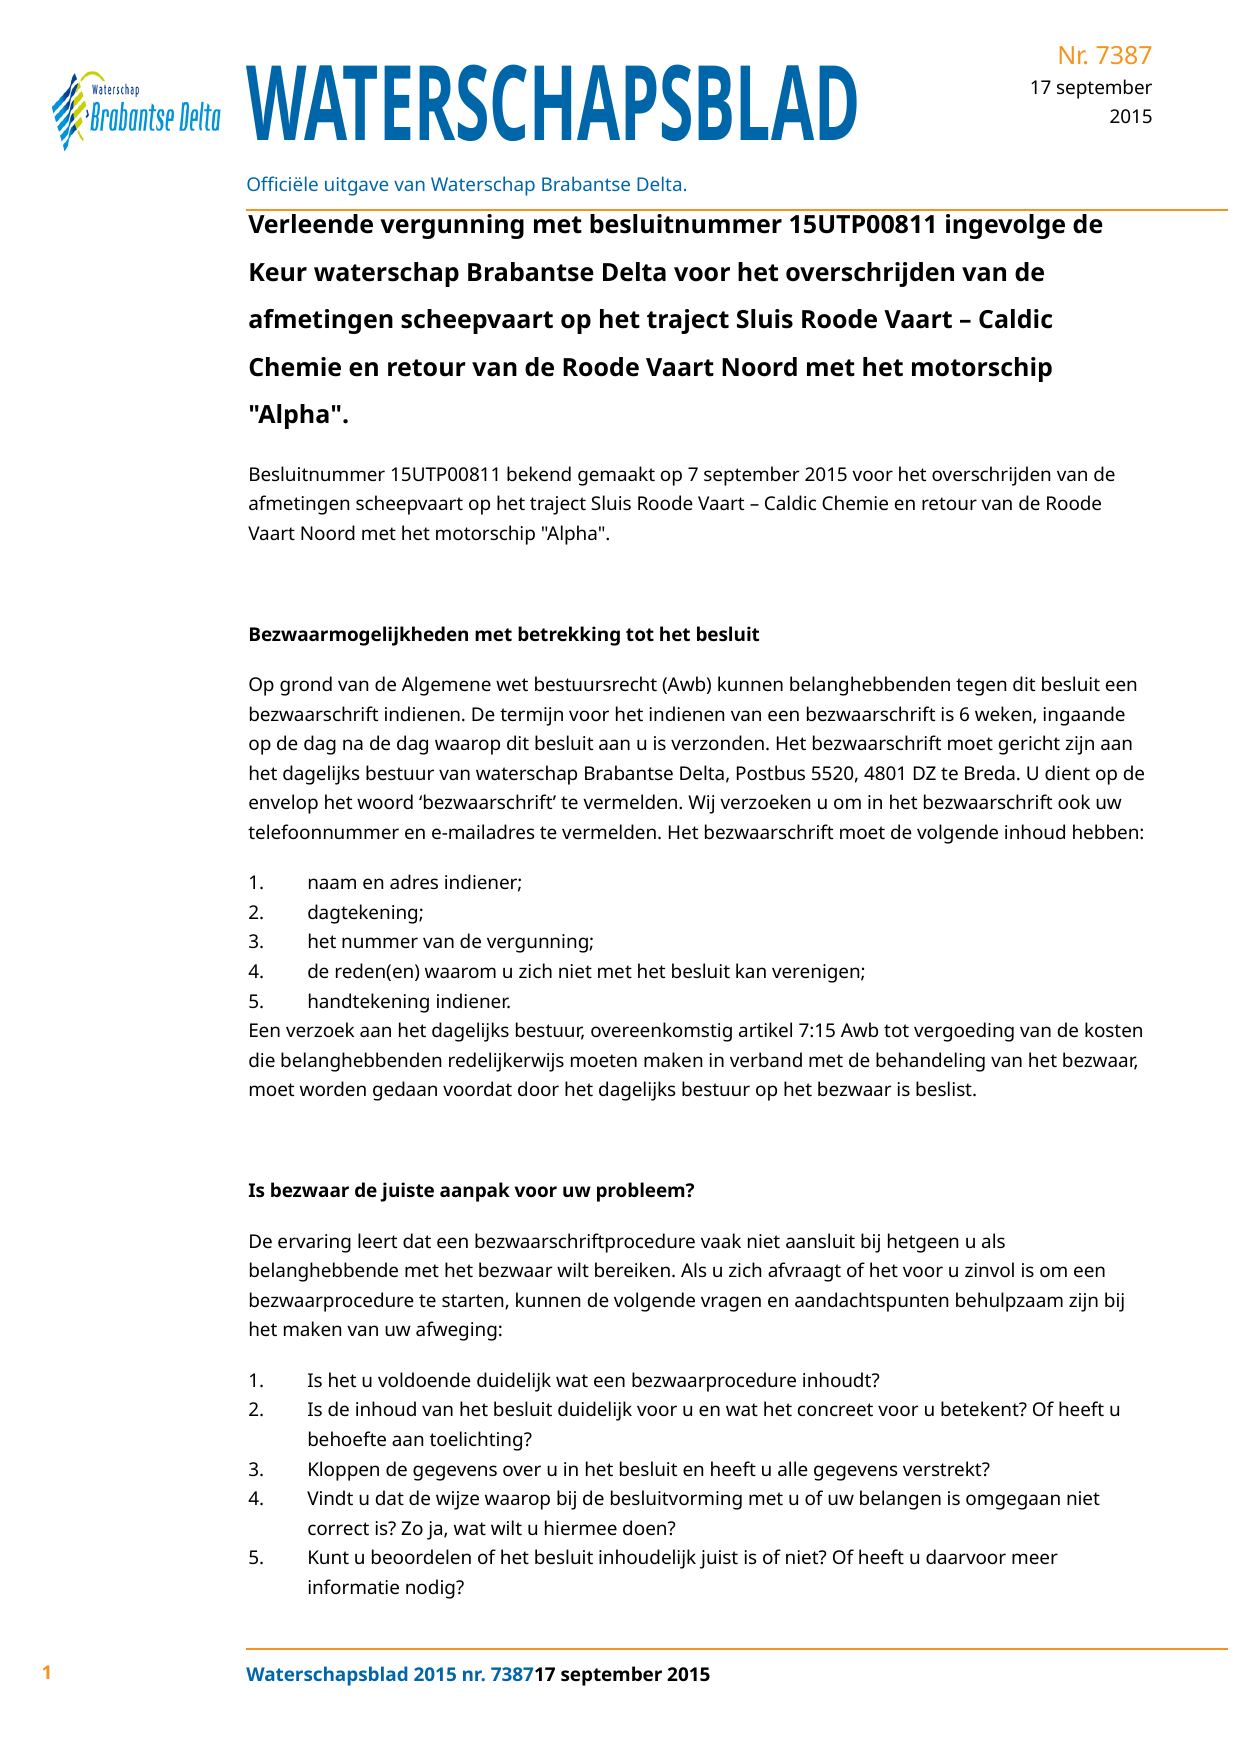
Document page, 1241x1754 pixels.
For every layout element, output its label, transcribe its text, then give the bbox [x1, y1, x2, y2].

text Verleende vergunning met besluitnummer 15UTP00811 ingevolge de Keur waterschap Brabantse Delta voor het overschrijden van de afmetingen scheepvaart op het traject Sluis Roode Vaart – Caldic Chemie en retour van de Roode Vaart Noord met het motorschip "Alpha". [248, 211, 1152, 431]
list het nummer van de vergunning; [248, 929, 1152, 954]
text Op grond van de Algemene wet bestuursrecht (Awb) kunnen belanghebbenden tegen dit besluit een bezwaarschrift indienen. De termijn voor het indienen van een bezwaarschrift is 6 weken, ingaande op de dag na de dag waarop dit besluit aan u is verzonden. Het bezwaarschrift moet gericht zijn aan het dagelijks bestuur van waterschap Brabantse Delta, Postbus 5520, 4801 DZ te Breda. U dient op de envelop het woord ‘bezwaarschrift’ te vermelden. Wij verzoeken u om in het bezwaarschrift ook uw telefoonnummer en e‑mailadres te vermelden. Het bezwaarschrift moet de volgende inhoud hebben: [248, 671, 1152, 845]
list naam en adres indiener; [248, 869, 1152, 895]
text Een verzoek aan het dagelijks bestuur, overeenkomstig artikel 7:15 Awb tot vergoeding van de kosten die belanghebbenden redelijkerwijs moeten maken in verband met de behandeling van het bezwaar, moet worden gedaan voordat door het dagelijks bestuur op het bezwaar is beslist. [248, 1017, 1152, 1102]
list Is de inhoud van het besluit duidelijk voor u en wat het concreet voor u betekent? Of heeft u behoefte aan toelichting? [248, 1397, 1152, 1452]
list handtekening indiener. [248, 988, 1152, 1013]
list Is het u voldoende duidelijk wat een bezwaarprocedure inhoudt? [248, 1367, 1152, 1393]
list de reden(en) waarom u zich niet met het besluit kan verenigen; [248, 958, 1152, 984]
list Kunt u beoordelen of het besluit inhoudelijk juist is of niet? Of heeft u daarvoor meer informatie nodig? [248, 1544, 1152, 1600]
list Vindt u dat de wijze waarop bij de besluitvorming met u of uw belangen is omgegaan niet correct is? Zo ja, wat wilt u hiermee doen? [248, 1485, 1152, 1541]
text Is bezwaar de juiste aanpak voor uw probleem? [248, 1177, 1152, 1203]
list dagtekening; [248, 899, 1152, 925]
text Besluitnummer 15UTP00811 bekend gemaakt op 7 september 2015 voor het overschrijden van de afmetingen scheepvaart op het traject Sluis Roode Vaart – Caldic Chemie en retour van de Roode Vaart Noord met het motorschip "Alpha". [248, 461, 1152, 546]
text De ervaring leert dat een bezwaarschriftprocedure vaak niet aansluit bij hetgeen u als belanghebbende met het bezwaar wilt bereiken. Als u zich afvraagt of het voor u zinvol is om een bezwaarprocedure te starten, kunnen de volgende vragen en aandachtspunten behulpzaam zijn bij het maken van uw afweging: [248, 1228, 1152, 1342]
picture [41, 47, 231, 172]
text Bezwaarmogelijkheden met betrekking tot het besluit [248, 621, 1152, 646]
list Kloppen de gegevens over u in het besluit en heeft u alle gegevens verstrekt? [248, 1456, 1152, 1481]
